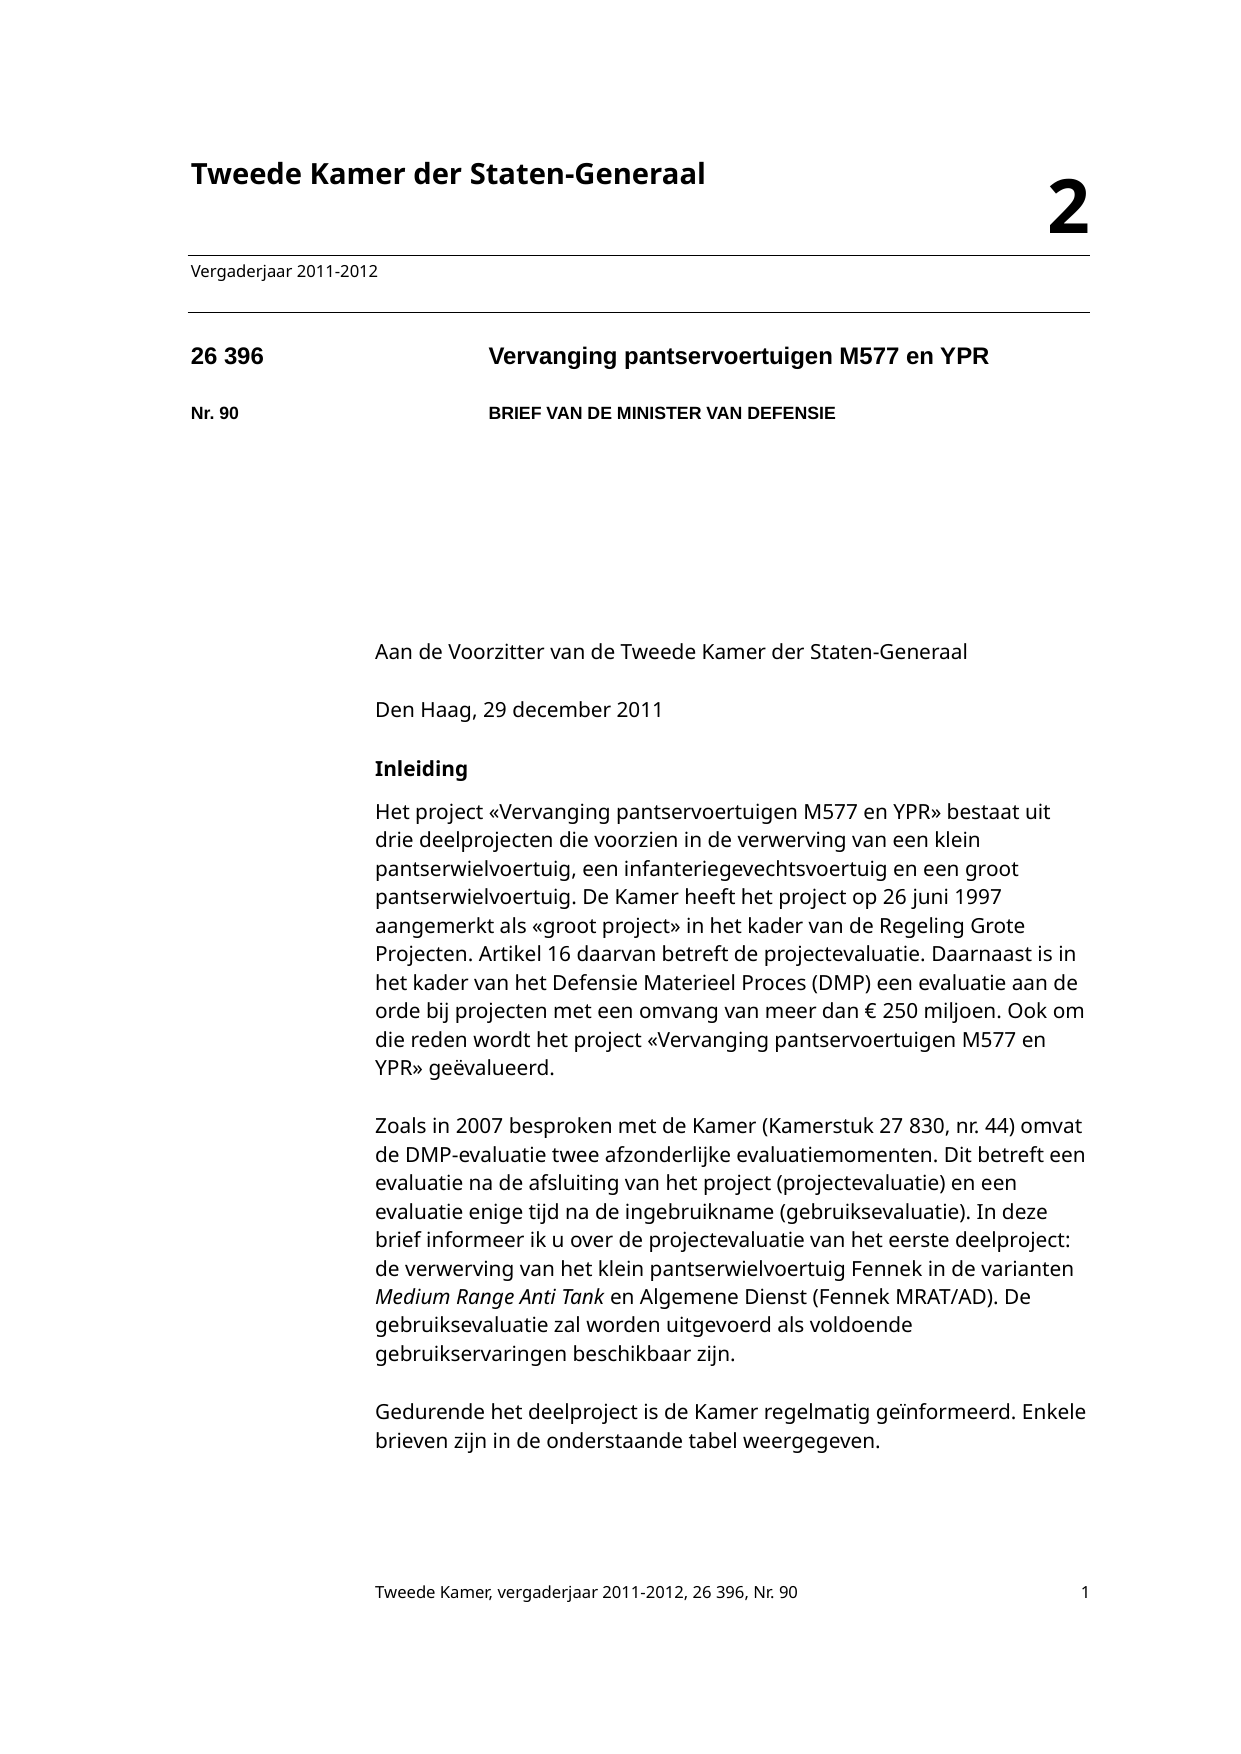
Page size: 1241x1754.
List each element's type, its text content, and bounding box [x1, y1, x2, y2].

table_cell [188, 313, 485, 339]
table_header 2 [910, 150, 1090, 255]
text Den Haag, 29 december 2011 [375, 695, 1090, 724]
table_cell [485, 256, 1090, 312]
table_cell Nr. 90 [188, 399, 485, 518]
table_cell BRIEF VAN DE MINISTER VAN DEFENSIE [485, 399, 1090, 518]
table_cell Vergaderjaar 2011-2012 [188, 256, 485, 312]
table_cell 26 396 [188, 339, 485, 399]
text Zoals in 2007 besproken met de Kamer (Kamerstuk 27 830, nr. 44) omvat de DMP-evaluatie twee afzonderlijke evaluatiemomenten. Dit betreft een evaluatie na de afsluiting van het project (projectevaluatie) en een evaluatie enige tijd na de ingebruikname (gebruiksevaluatie). In deze brief informeer ik u over de projectevaluatie van het eerste deelproject: de verwerving van het klein pantserwielvoertuig Fennek in de varianten Medium Range Anti Tank en Algemene Dienst (Fennek MRAT/AD). De gebruiksevaluatie zal worden uitgevoerd als voldoende gebruikservaringen beschikbaar zijn. [375, 1112, 1090, 1367]
text Inleiding [375, 754, 1090, 782]
text Gedurende het deelproject is de Kamer regelmatig geïnformeerd. Enkele brieven zijn in de onderstaande tabel weergegeven. [375, 1397, 1090, 1454]
table_cell [485, 313, 1090, 339]
text Aan de Voorzitter van de Tweede Kamer der Staten-Generaal [375, 637, 1090, 665]
table_cell Vervanging pantservoertuigen M577 en YPR [485, 339, 1090, 399]
table_header Tweede Kamer der Staten-Generaal [188, 150, 909, 255]
text Het project «Vervanging pantservoertuigen M577 en YPR» bestaat uit drie deelprojecten die voorzien in de verwerving van een klein pantserwielvoertuig, een infanteriegevechtsvoertuig en een groot pantserwielvoertuig. De Kamer heeft het project op 26 juni 1997 aangemerkt als «groot project» in het kader van de Regeling Grote Projecten. Artikel 16 daarvan betreft de projectevaluatie. Daarnaast is in het kader van het Defensie Materieel Proces (DMP) een evaluatie aan de orde bij projecten met een omvang van meer dan € 250 miljoen. Ook om die reden wordt het project «Vervanging pantservoertuigen M577 en YPR» geëvalueerd. [375, 797, 1090, 1082]
